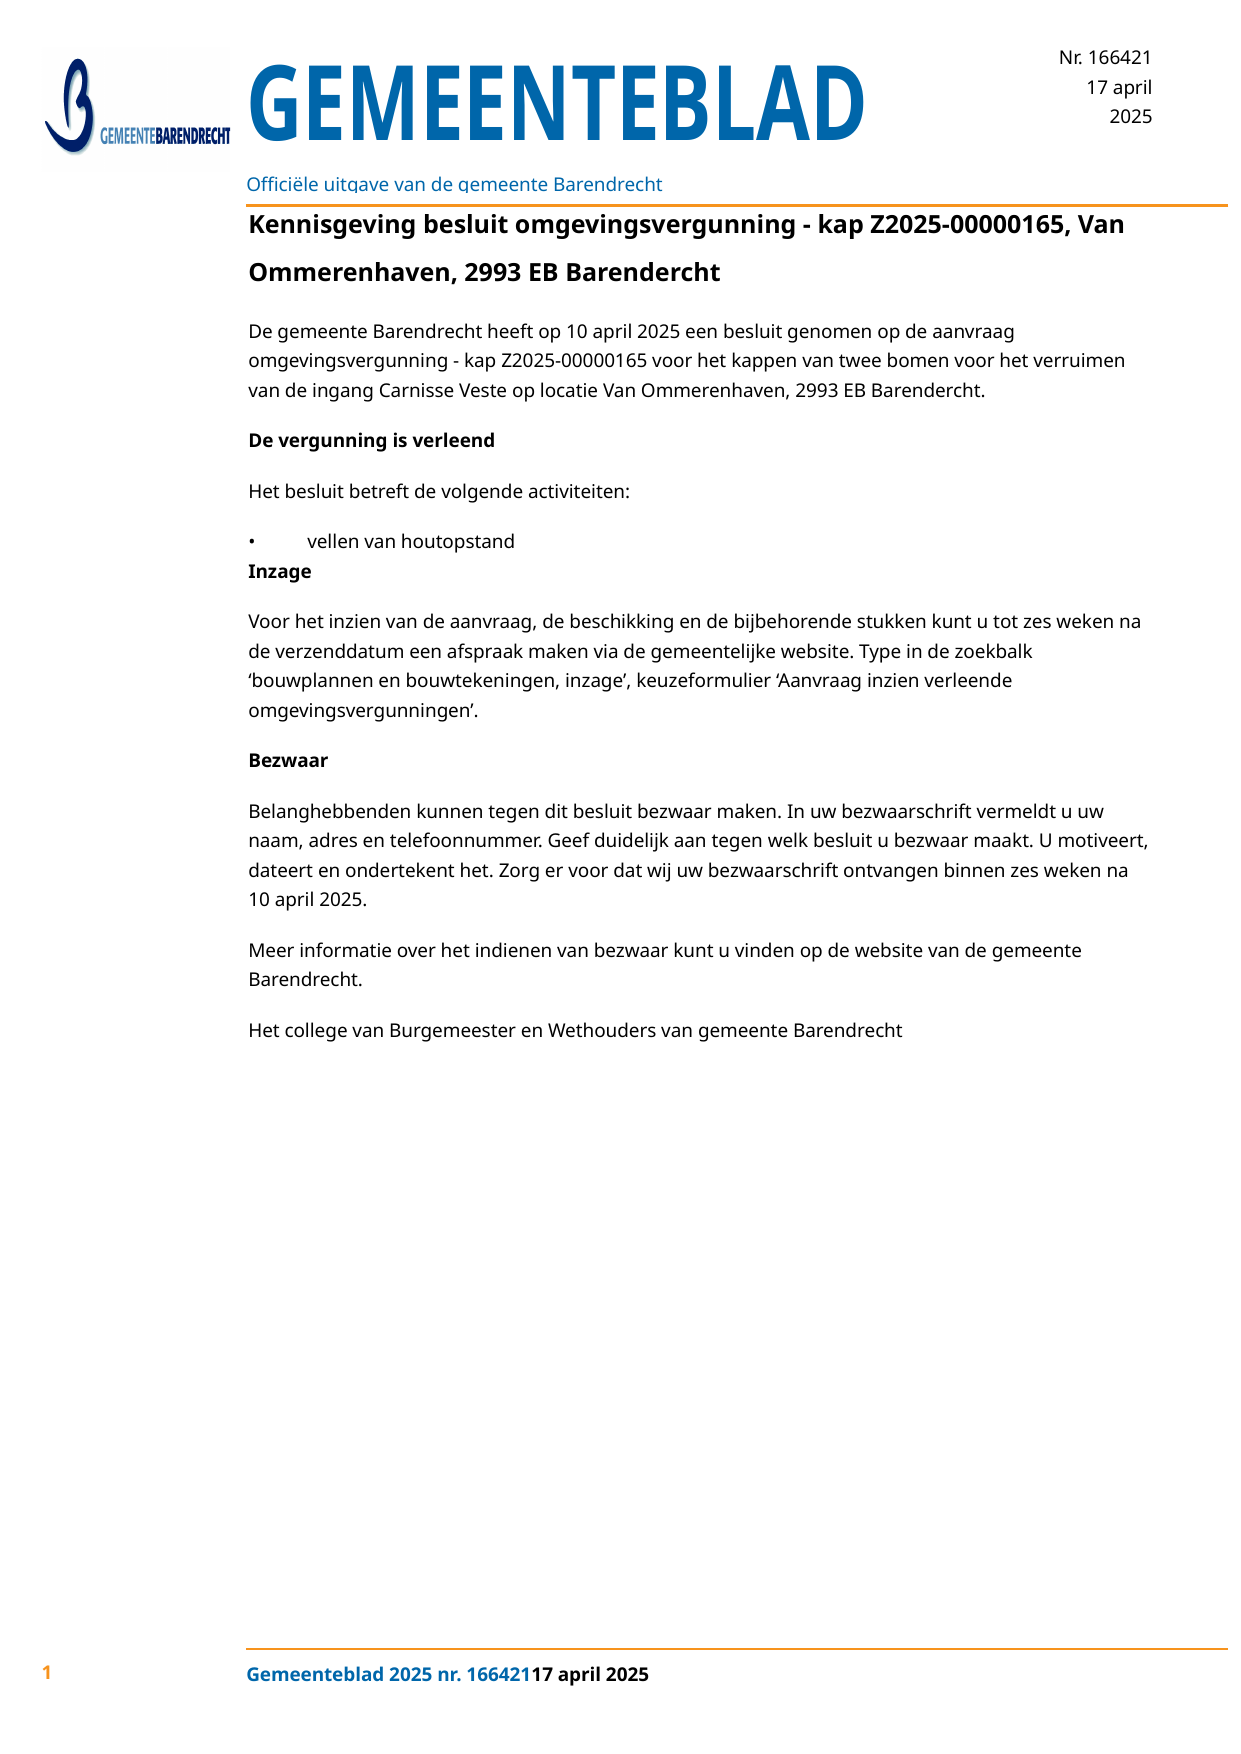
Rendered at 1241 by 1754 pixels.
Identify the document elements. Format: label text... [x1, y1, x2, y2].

text Kennisgeving besluit omgevingsvergunning - kap Z2025-00000165, Van Ommerenhaven, 2993 EB Barendercht [248, 207, 1152, 288]
text Inzage [248, 558, 1152, 584]
picture [41, 47, 231, 172]
text De vergunning is verleend [248, 427, 1152, 453]
text Belanghebbenden kunnen tegen dit besluit bezwaar maken. In uw bezwaarschrift vermeldt u uw naam, adres en telefoonnummer. Geef duidelijk aan tegen welk besluit u bezwaar maakt. U motiveert, dateert en ondertekent het. Zorg er voor dat wij uw bezwaarschrift ontvangen binnen zes weken na 10 april 2025. [248, 798, 1152, 912]
text Meer informatie over het indienen van bezwaar kunt u vinden op de website van de gemeente Barendrecht. [248, 937, 1152, 992]
text Het besluit betreft de volgende activiteiten: [248, 478, 1152, 504]
text Het college van Burgemeester en Wethouders van gemeente Barendrecht [248, 1017, 1152, 1043]
text De gemeente Barendrecht heeft op 10 april 2025 een besluit genomen op de aanvraag omgevingsvergunning - kap Z2025-00000165 voor het kappen van twee bomen voor het verruimen van de ingang Carnisse Veste op locatie Van Ommerenhaven, 2993 EB Barendercht. [248, 318, 1152, 403]
text Bezwaar [248, 747, 1152, 773]
text Voor het inzien van de aanvraag, de beschikking en de bijbehorende stukken kunt u tot zes weken na de verzenddatum een afspraak maken via de gemeentelijke website. Type in de zoekbalk ‘bouwplannen en bouwtekeningen, inzage’, keuzeformulier ‘Aanvraag inzien verleende omgevingsvergunningen’. [248, 608, 1152, 723]
list vellen van houtopstand [248, 528, 1152, 554]
